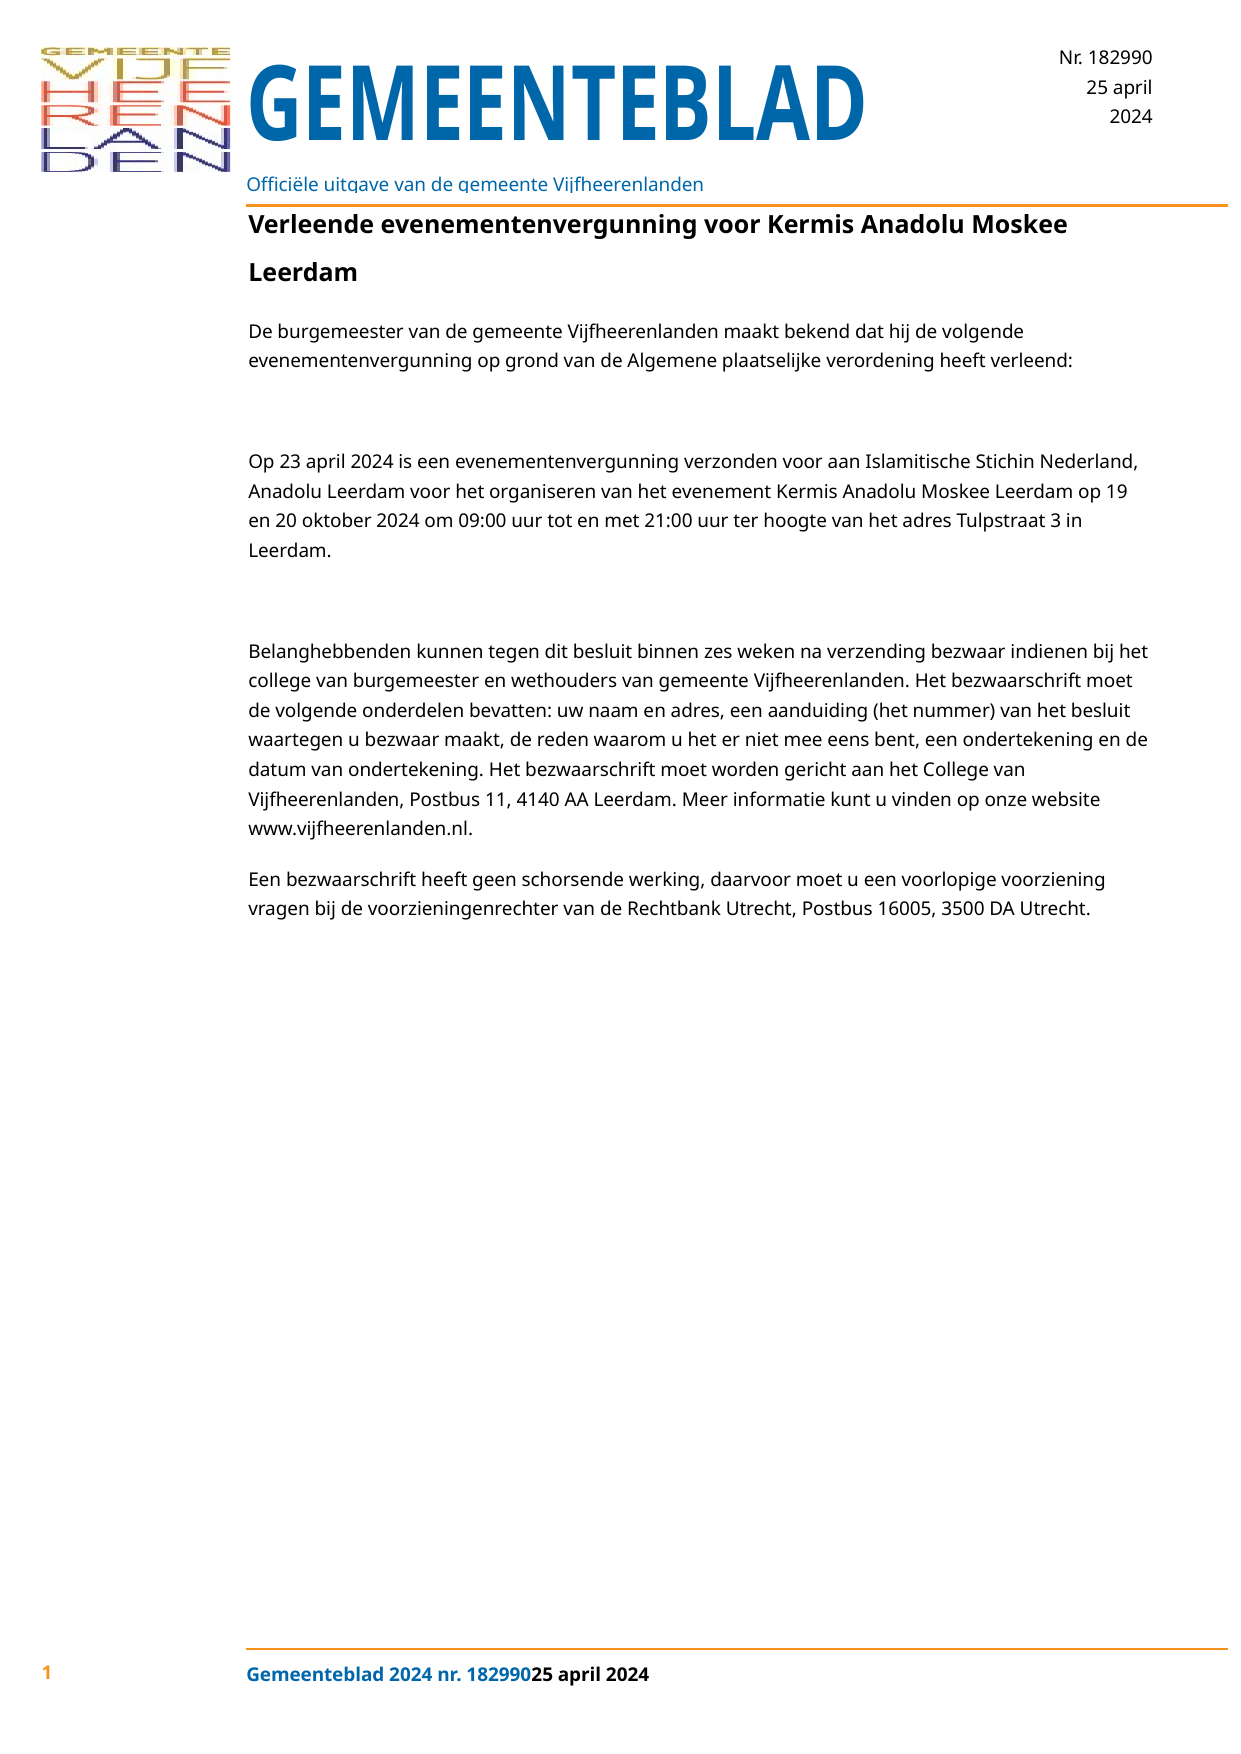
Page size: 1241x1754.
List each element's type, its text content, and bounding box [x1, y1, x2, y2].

picture [41, 47, 231, 172]
text Een bezwaarschrift heeft geen schorsende werking, daarvoor moet u een voorlopige voorziening vragen bij de voorzieningenrechter van de Rechtbank Utrecht, Postbus 16005, 3500 DA Utrecht. [248, 866, 1152, 921]
text Verleende evenementenvergunning voor Kermis Anadolu Moskee Leerdam [248, 207, 1152, 288]
text Belanghebbenden kunnen tegen dit besluit binnen zes weken na verzending bezwaar indienen bij het college van burgemeester en wethouders van gemeente Vijfheerenlanden. Het bezwaarschrift moet de volgende onderdelen bevatten: uw naam en adres, een aanduiding (het nummer) van het besluit waartegen u bezwaar maakt, de reden waarom u het er niet mee eens bent, een ondertekening en de datum van ondertekening. Het bezwaarschrift moet worden gericht aan het College van Vijfheerenlanden, Postbus 11, 4140 AA Leerdam. Meer informatie kunt u vinden op onze website www.vijfheerenlanden.nl. [248, 638, 1152, 841]
text Op 23 april 2024 is een evenementenvergunning verzonden voor aan Islamitische Stichin Nederland, Anadolu Leerdam voor het organiseren van het evenement Kermis Anadolu Moskee Leerdam op 19 en 20 oktober 2024 om 09:00 uur tot en met 21:00 uur ter hoogte van het adres Tulpstraat 3 in Leerdam. [248, 448, 1152, 563]
text De burgemeester van de gemeente Vijfheerenlanden maakt bekend dat hij de volgende evenementenvergunning op grond van de Algemene plaatselijke verordening heeft verleend: [248, 318, 1152, 373]
